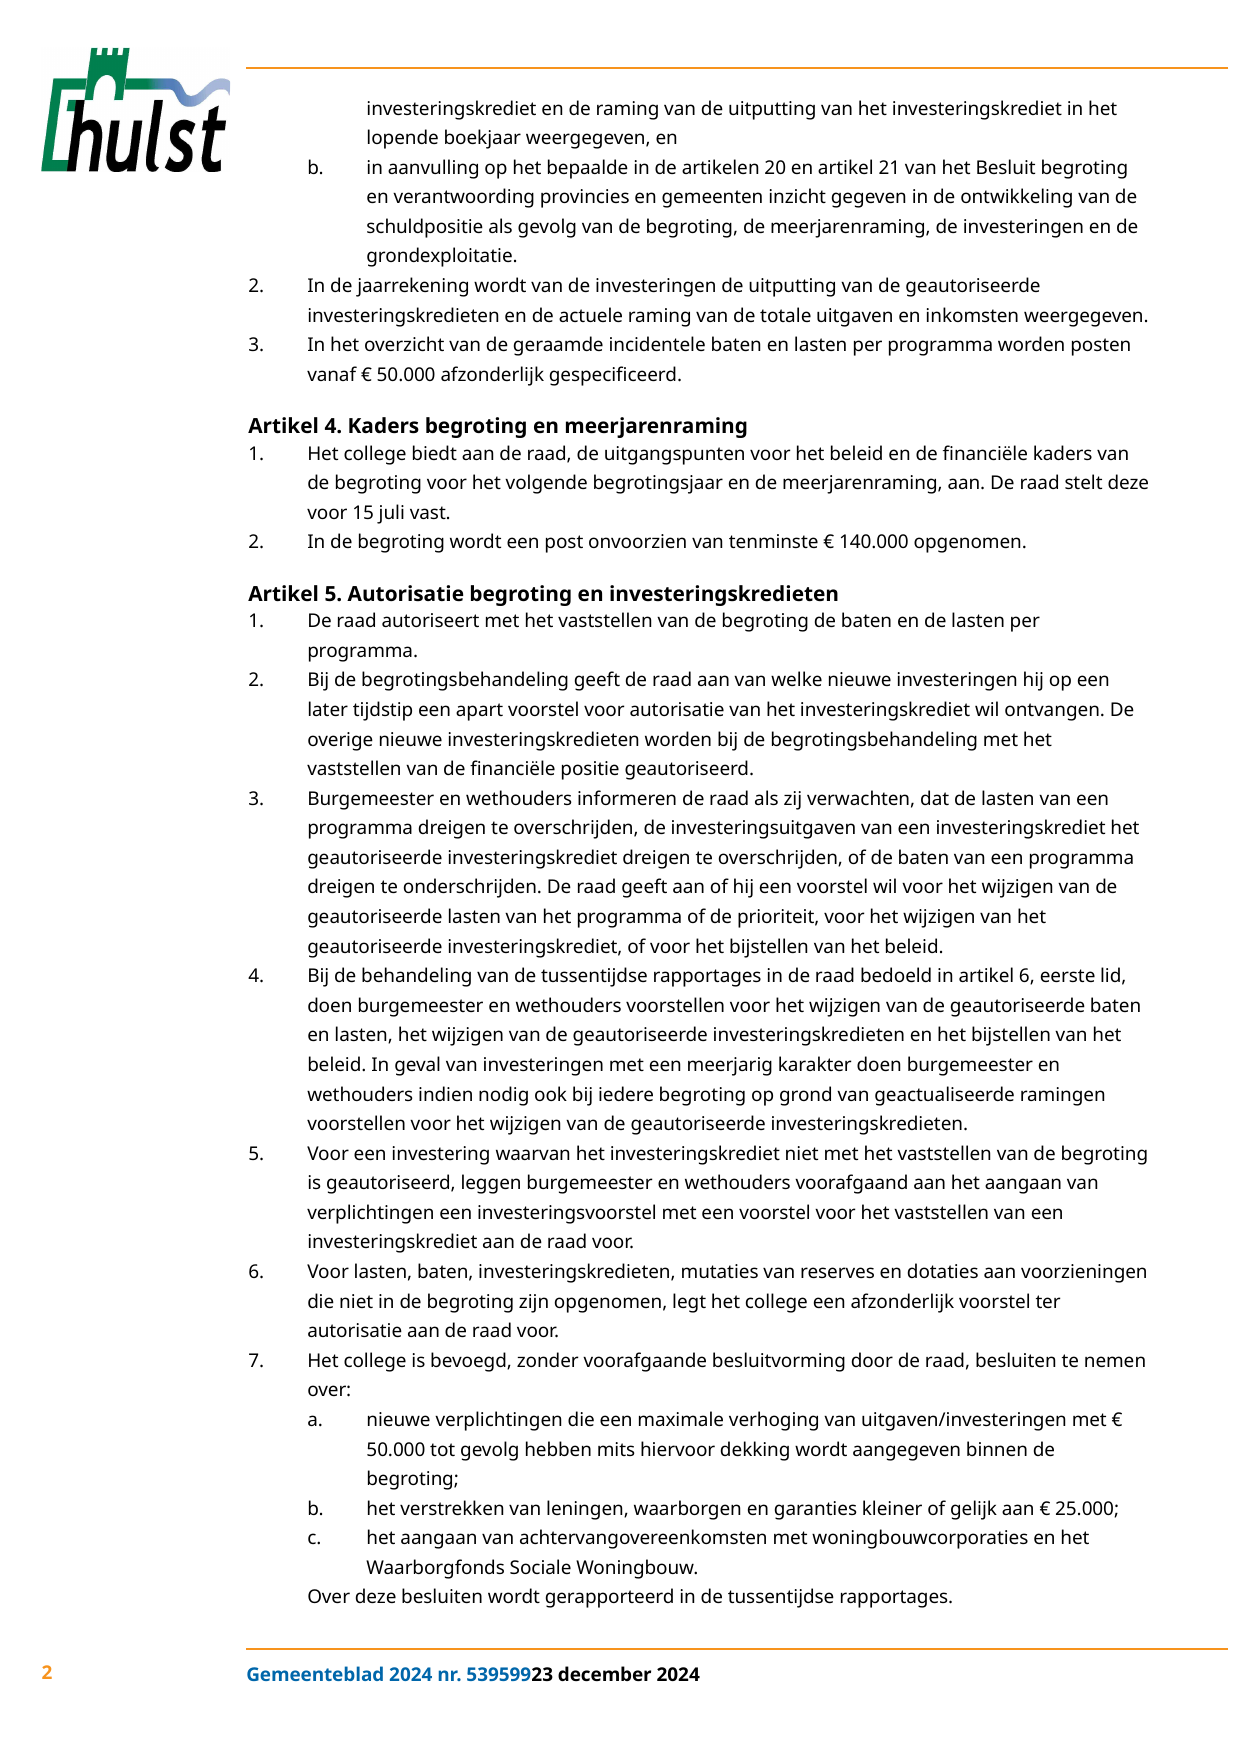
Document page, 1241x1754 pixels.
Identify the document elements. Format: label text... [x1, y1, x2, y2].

list Bij de behandeling van de tussentijdse rapportages in de raad bedoeld in artikel 6, eerste lid, doen burgemeester en wethouders voorstellen voor het wijzigen van de geautoriseerde baten en lasten, het wijzigen van de geautoriseerde investeringskredieten en het bijstellen van het beleid. In geval van investeringen met een meerjarig karakter doen burgemeester en wethouders indien nodig ook bij iedere begroting op grond van geactualiseerde ramingen voorstellen voor het wijzigen van de geautoriseerde investeringskredieten. [248, 962, 1152, 1136]
text Artikel 5. Autorisatie begroting en investeringskredieten [248, 579, 1152, 607]
list De raad autoriseert met het vaststellen van de begroting de baten en de lasten per programma. [248, 607, 1152, 663]
list Het college is bevoegd, zonder voorafgaande besluitvorming door de raad, besluiten te nemen over: [248, 1347, 1152, 1402]
list het aangaan van achtervangovereenkomsten met woningbouwcorporaties en het Waarborgfonds Sociale Woningbouw. [307, 1524, 1152, 1580]
list Voor een investering waarvan het investeringskrediet niet met het vaststellen van de begroting is geautoriseerd, leggen burgemeester en wethouders voorafgaand aan het aangaan van verplichtingen een investeringsvoorstel met een voorstel voor het vaststellen van een investeringskrediet aan de raad voor. [248, 1140, 1152, 1254]
list Over deze besluiten wordt gerapporteerd in de tussentijdse rapportages. [248, 1584, 1152, 1609]
list In de jaarrekening wordt van de investeringen de uitputting van de geautoriseerde investeringskredieten en de actuele raming van de totale uitgaven en inkomsten weergegeven. [248, 272, 1152, 328]
list nieuwe verplichtingen die een maximale verhoging van uitgaven/investeringen met € 50.000 tot gevolg hebben mits hiervoor dekking wordt aangegeven binnen de begroting; [307, 1406, 1152, 1491]
list het verstrekken van leningen, waarborgen en garanties kleiner of gelijk aan € 25.000; [307, 1495, 1152, 1521]
list Burgemeester en wethouders informeren de raad als zij verwachten, dat de lasten van een programma dreigen te overschrijden, de investeringsuitgaven van een investeringskrediet het geautoriseerde investeringskrediet dreigen te overschrijden, of de baten van een programma dreigen te onderschrijden. De raad geeft aan of hij een voorstel wil voor het wijzigen van de geautoriseerde lasten van het programma of de prioriteit, voor het wijzigen van het geautoriseerde investeringskrediet, of voor het bijstellen van het beleid. [248, 785, 1152, 959]
list Het college biedt aan de raad, de uitgangspunten voor het beleid en de financiële kaders van de begroting voor het volgende begrotingsjaar en de meerjarenraming, aan. De raad stelt deze voor 15 juli vast. [248, 440, 1152, 525]
picture [41, 47, 231, 172]
list Voor lasten, baten, investeringskredieten, mutaties van reserves en dotaties aan voorzieningen die niet in de begroting zijn opgenomen, legt het college een afzonderlijk voorstel ter autorisatie aan de raad voor. [248, 1258, 1152, 1343]
text Artikel 4. Kaders begroting en meerjarenraming [248, 411, 1152, 440]
list in aanvulling op het bepaalde in de artikelen 20 en artikel 21 van het Besluit begroting en verantwoording provincies en gemeenten inzicht gegeven in de ontwikkeling van de schuldpositie als gevolg van de begroting, de meerjarenraming, de investeringen en de grondexploitatie. [307, 154, 1152, 268]
list investeringskrediet en de raming van de uitputting van het investeringskrediet in het lopende boekjaar weergegeven, en [307, 95, 1152, 150]
list Bij de begrotingsbehandeling geeft de raad aan van welke nieuwe investeringen hij op een later tijdstip een apart voorstel voor autorisatie van het investeringskrediet wil ontvangen. De overige nieuwe investeringskredieten worden bij de begrotingsbehandeling met het vaststellen van de financiële positie geautoriseerd. [248, 667, 1152, 781]
list In de begroting wordt een post onvoorzien van tenminste € 140.000 opgenomen. [248, 529, 1152, 554]
list In het overzicht van de geraamde incidentele baten en lasten per programma worden posten vanaf € 50.000 afzonderlijk gespecificeerd. [248, 331, 1152, 387]
